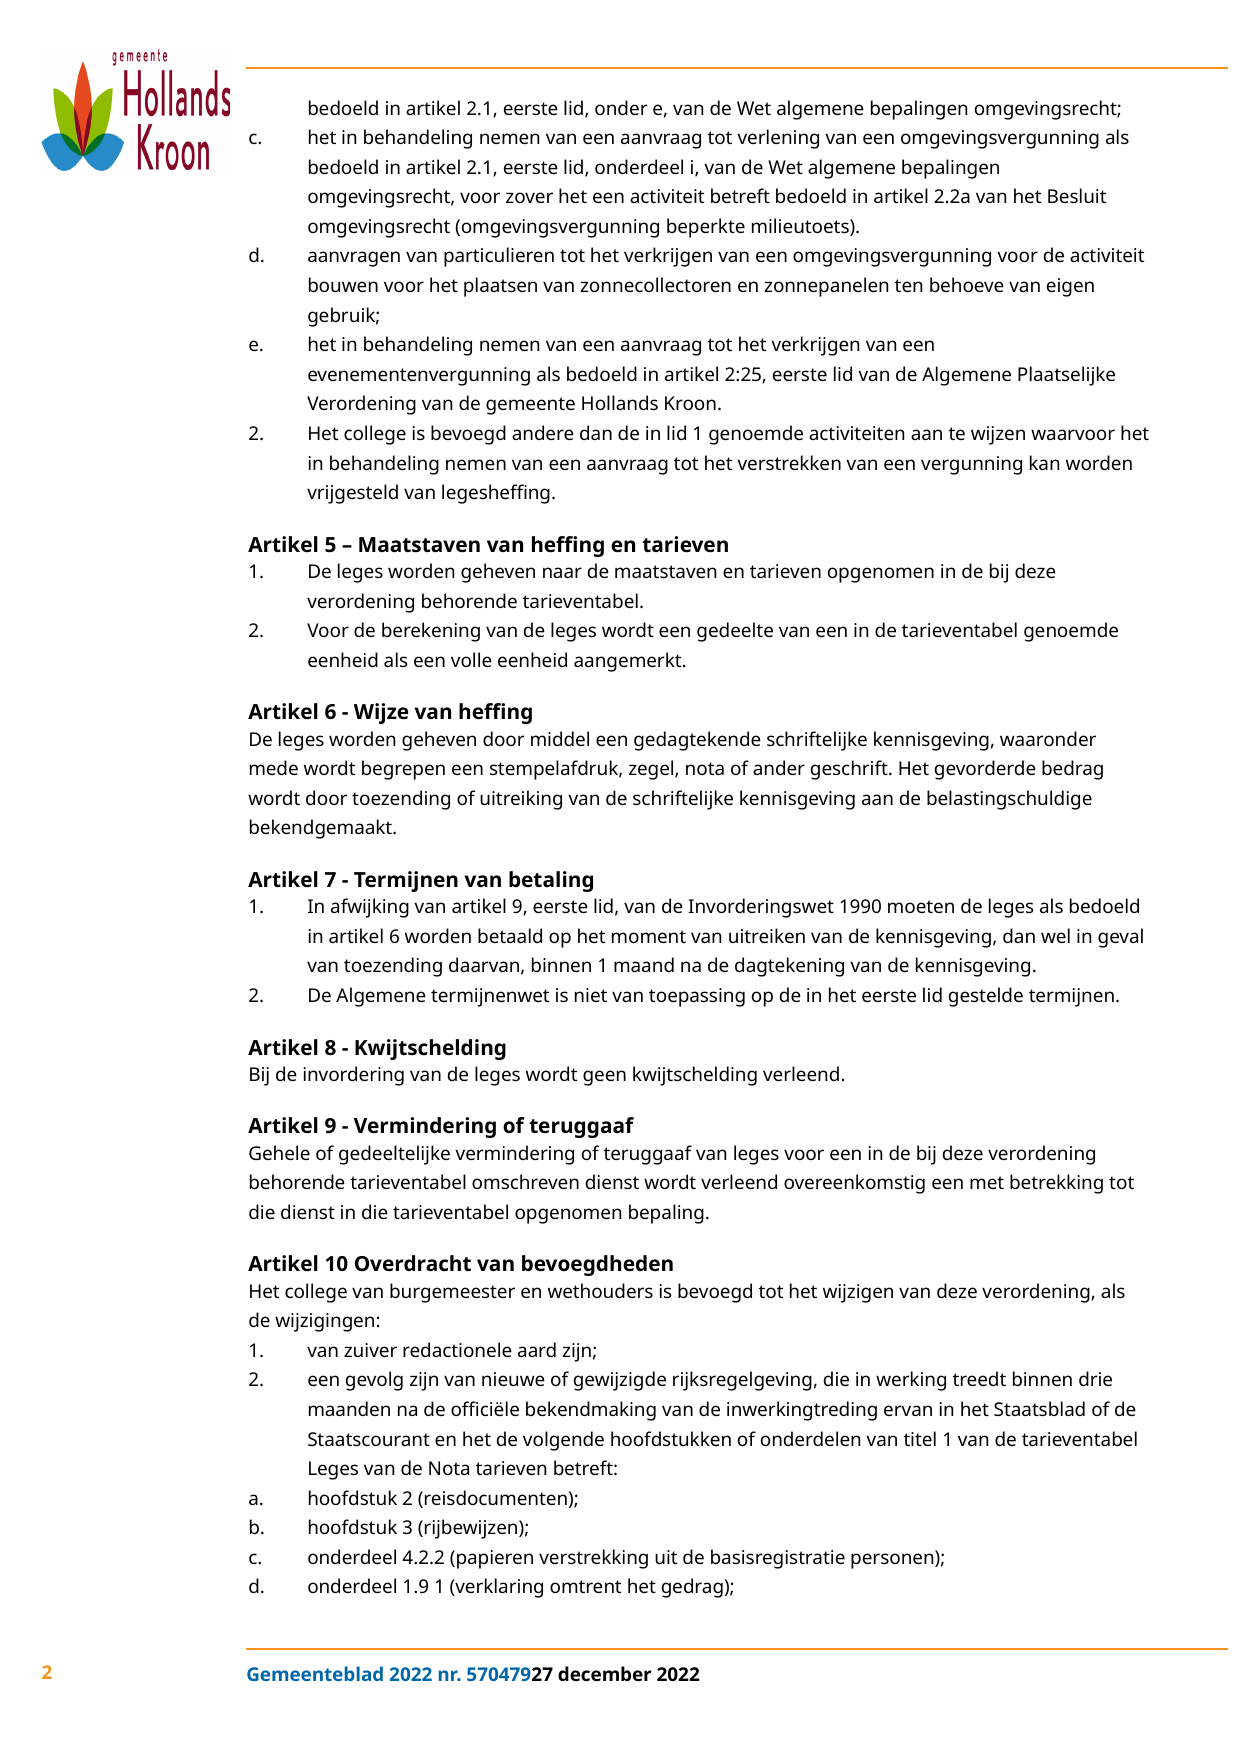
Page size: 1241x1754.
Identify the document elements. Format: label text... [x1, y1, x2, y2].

list hoofdstuk 3 (rijbewijzen); [248, 1514, 1152, 1540]
list Voor de berekening van de leges wordt een gedeelte van een in de tarieventabel genoemde eenheid als een volle eenheid aangemerkt. [248, 617, 1152, 673]
text Gehele of gedeeltelijke vermindering of teruggaaf van leges voor een in de bij deze verordening behorende tarieventabel omschreven dienst wordt verleend overeenkomstig een met betrekking tot die dienst in die tarieventabel opgenomen bepaling. [248, 1140, 1152, 1225]
list een gevolg zijn van nieuwe of gewijzigde rijksregelgeving, die in werking treedt binnen drie maanden na de officiële bekendmaking van de inwerkingtreding ervan in het Staatsblad of de Staatscourant en het de volgende hoofdstukken of onderdelen van titel 1 van de tarieventabel Leges van de Nota tarieven betreft: [248, 1367, 1152, 1481]
list aanvragen van particulieren tot het verkrijgen van een omgevingsvergunning voor de activiteit bouwen voor het plaatsen van zonnecollectoren en zonnepanelen ten behoeve van eigen gebruik; [248, 243, 1152, 328]
text Artikel 10 Overdracht van bevoegdheden [248, 1249, 1152, 1278]
list hoofdstuk 2 (reisdocumenten); [248, 1485, 1152, 1511]
list De Algemene termijnenwet is niet van toepassing op de in het eerste lid gestelde termijnen. [248, 982, 1152, 1008]
picture [41, 47, 231, 172]
list het in behandeling nemen van een aanvraag tot het verkrijgen van een evenementenvergunning als bedoeld in artikel 2:25, eerste lid van de Algemene Plaatselijke Verordening van de gemeente Hollands Kroon. [248, 331, 1152, 416]
list bedoeld in artikel 2.1, eerste lid, onder e, van de Wet algemene bepalingen omgevingsrecht; [248, 95, 1152, 121]
list het in behandeling nemen van een aanvraag tot verlening van een omgevingsvergunning als bedoeld in artikel 2.1, eerste lid, onderdeel i, van de Wet algemene bepalingen omgevingsrecht, voor zover het een activiteit betreft bedoeld in artikel 2.2a van het Besluit omgevingsrecht (omgevingsvergunning beperkte milieutoets). [248, 124, 1152, 239]
list Het college is bevoegd andere dan de in lid 1 genoemde activiteiten aan te wijzen waarvoor het in behandeling nemen van een aanvraag tot het verstrekken van een vergunning kan worden vrijgesteld van legesheffing. [248, 420, 1152, 505]
list onderdeel 1.9 1 (verklaring omtrent het gedrag); [248, 1574, 1152, 1599]
text Artikel 9 - Vermindering of teruggaaf [248, 1111, 1152, 1140]
text Bij de invordering van de leges wordt geen kwijtschelding verleend. [248, 1061, 1152, 1087]
text Artikel 6 - Wijze van heffing [248, 697, 1152, 726]
list onderdeel 4.2.2 (papieren verstrekking uit de basisregistratie personen); [248, 1544, 1152, 1570]
list van zuiver redactionele aard zijn; [248, 1337, 1152, 1363]
text Het college van burgemeester en wethouders is bevoegd tot het wijzigen van deze verordening, als de wijzigingen: [248, 1278, 1152, 1333]
text Artikel 8 - Kwijtschelding [248, 1033, 1152, 1061]
list De leges worden geheven naar de maatstaven en tarieven opgenomen in de bij deze verordening behorende tarieventabel. [248, 558, 1152, 613]
list In afwijking van artikel 9, eerste lid, van de Invorderingswet 1990 moeten de leges als bedoeld in artikel 6 worden betaald op het moment van uitreiken van de kennisgeving, dan wel in geval van toezending daarvan, binnen 1 maand na de dagtekening van de kennisgeving. [248, 893, 1152, 978]
text De leges worden geheven door middel een gedagtekende schriftelijke kennisgeving, waaronder mede wordt begrepen een stempelafdruk, zegel, nota of ander geschrift. Het gevorderde bedrag wordt door toezending of uitreiking van de schriftelijke kennisgeving aan de belastingschuldige bekendgemaakt. [248, 726, 1152, 840]
text Artikel 7 - Termijnen van betaling [248, 865, 1152, 893]
text Artikel 5 – Maatstaven van heffing en tarieven [248, 530, 1152, 558]
